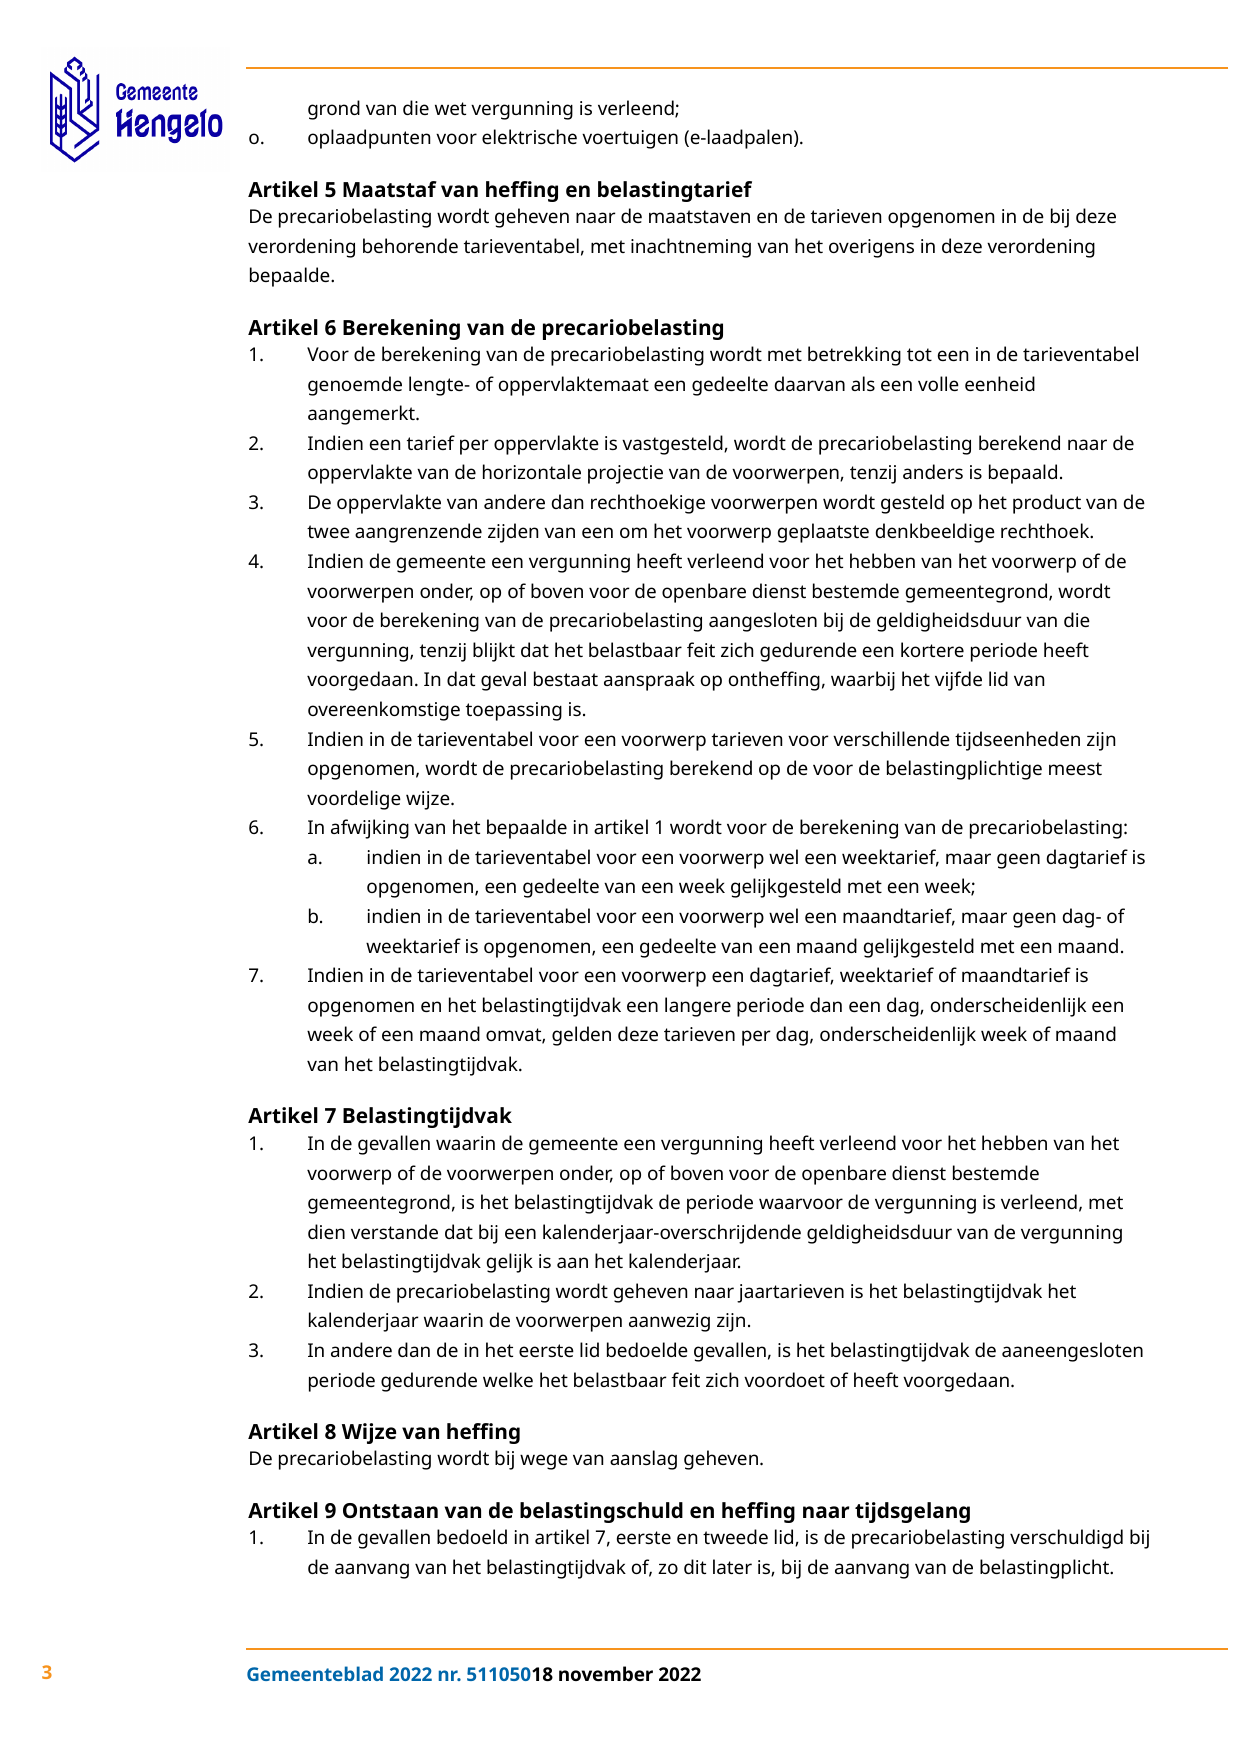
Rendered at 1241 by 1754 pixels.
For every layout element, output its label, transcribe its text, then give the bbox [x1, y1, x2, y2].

list Indien in de tarieventabel voor een voorwerp tarieven voor verschillende tijdseenheden zijn opgenomen, wordt de precariobelasting berekend op de voor de belastingplichtige meest voordelige wijze. [248, 726, 1152, 811]
text Artikel 6 Berekening van de precariobelasting [248, 313, 1152, 341]
list In afwijking van het bepaalde in artikel 1 wordt voor de berekening van de precariobelasting: [248, 814, 1152, 840]
list De oppervlakte van andere dan rechthoekige voorwerpen wordt gesteld op het product van de twee aangrenzende zijden van een om het voorwerp geplaatste denkbeeldige rechthoek. [248, 489, 1152, 544]
list In de gevallen waarin de gemeente een vergunning heeft verleend voor het hebben van het voorwerp of de voorwerpen onder, op of boven voor de openbare dienst bestemde gemeentegrond, is het belastingtijdvak de periode waarvoor de vergunning is verleend, met dien verstande dat bij een kalenderjaar-overschrijdende geldigheidsduur van de vergunning het belastingtijdvak gelijk is aan het kalenderjaar. [248, 1130, 1152, 1274]
text Artikel 7 Belastingtijdvak [248, 1102, 1152, 1130]
list In andere dan de in het eerste lid bedoelde gevallen, is het belastingtijdvak de aaneengesloten periode gedurende welke het belastbaar feit zich voordoet of heeft voorgedaan. [248, 1337, 1152, 1392]
list Indien in de tarieventabel voor een voorwerp een dagtarief, weektarief of maandtarief is opgenomen en het belastingtijdvak een langere periode dan een dag, onderscheidenlijk een week of een maand omvat, gelden deze tarieven per dag, onderscheidenlijk week of maand van het belastingtijdvak. [248, 962, 1152, 1077]
text Artikel 9 Ontstaan van de belastingschuld en heffing naar tijdsgelang [248, 1496, 1152, 1524]
list Indien een tarief per oppervlakte is vastgesteld, wordt de precariobelasting berekend naar de oppervlakte van de horizontale projectie van de voorwerpen, tenzij anders is bepaald. [248, 430, 1152, 485]
list oplaadpunten voor elektrische voertuigen (e-laadpalen). [248, 124, 1152, 150]
list In de gevallen bedoeld in artikel 7, eerste en tweede lid, is de precariobelasting verschuldigd bij de aanvang van het belastingtijdvak of, zo dit later is, bij de aanvang van de belastingplicht. [248, 1524, 1152, 1580]
list indien in de tarieventabel voor een voorwerp wel een maandtarief, maar geen dag- of weektarief is opgenomen, een gedeelte van een maand gelijkgesteld met een maand. [307, 903, 1152, 959]
text Artikel 5 Maatstaf van heffing en belastingtarief [248, 175, 1152, 203]
text De precariobelasting wordt geheven naar de maatstaven en de tarieven opgenomen in de bij deze verordening behorende tarieventabel, met inachtneming van het overigens in deze verordening bepaalde. [248, 203, 1152, 288]
picture [41, 47, 231, 172]
list Voor de berekening van de precariobelasting wordt met betrekking tot een in de tarieventabel genoemde lengte- of oppervlaktemaat een gedeelte daarvan als een volle eenheid aangemerkt. [248, 341, 1152, 426]
list Indien de gemeente een vergunning heeft verleend voor het hebben van het voorwerp of de voorwerpen onder, op of boven voor de openbare dienst bestemde gemeentegrond, wordt voor de berekening van de precariobelasting aangesloten bij de geldigheidsduur van die vergunning, tenzij blijkt dat het belastbaar feit zich gedurende een kortere periode heeft voorgedaan. In dat geval bestaat aanspraak op ontheffing, waarbij het vijfde lid van overeenkomstige toepassing is. [248, 548, 1152, 722]
text Artikel 8 Wijze van heffing [248, 1417, 1152, 1446]
text De precariobelasting wordt bij wege van aanslag geheven. [248, 1446, 1152, 1471]
list grond van die wet vergunning is verleend; [248, 95, 1152, 121]
list Indien de precariobelasting wordt geheven naar jaartarieven is het belastingtijdvak het kalenderjaar waarin de voorwerpen aanwezig zijn. [248, 1278, 1152, 1333]
list indien in de tarieventabel voor een voorwerp wel een weektarief, maar geen dagtarief is opgenomen, een gedeelte van een week gelijkgesteld met een week; [307, 844, 1152, 899]
